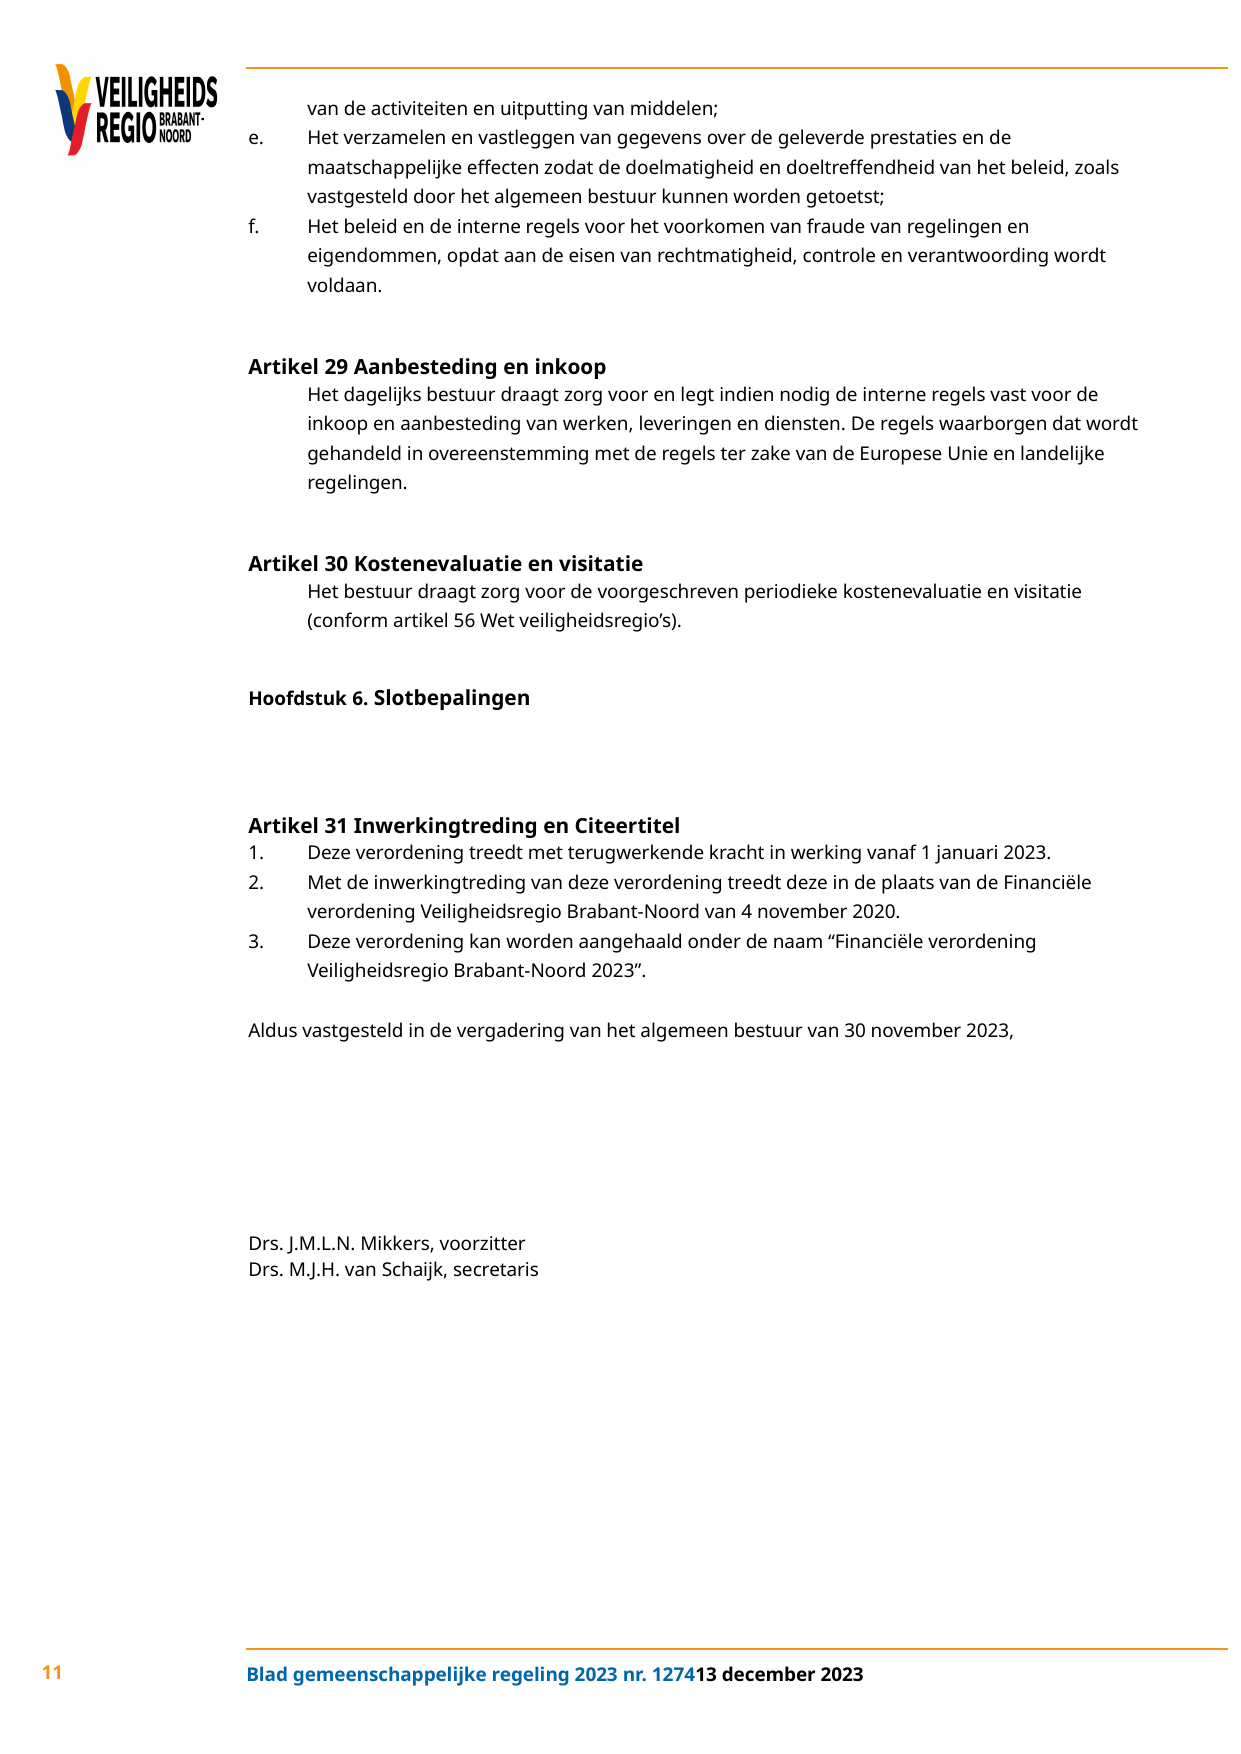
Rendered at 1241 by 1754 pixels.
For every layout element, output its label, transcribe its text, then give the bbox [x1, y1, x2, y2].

text Artikel 31 Inwerkingtreding en Citeertitel [248, 811, 1152, 839]
text Artikel 30 Kostenevaluatie en visitatie [248, 549, 1152, 578]
list van de activiteiten en uitputting van middelen; [248, 95, 1152, 121]
text Drs. M.J.H. van Schaijk, secretaris [248, 1256, 1152, 1281]
list Het dagelijks bestuur draagt zorg voor en legt indien nodig de interne regels vast voor de inkoop en aanbesteding van werken, leveringen en diensten. De regels waarborgen dat wordt gehandeld in overeenstemming met de regels ter zake van de Europese Unie en landelijke regelingen. [248, 381, 1152, 495]
list Deze verordening kan worden aangehaald onder de naam “Financiële verordening Veiligheidsregio Brabant-Noord 2023”. [248, 928, 1152, 983]
text Drs. J.M.L.N. Mikkers, voorzitter [248, 1230, 1152, 1256]
picture [41, 47, 231, 172]
text Hoofdstuk 6. Slotbepalingen [248, 683, 1152, 711]
list Deze verordening treedt met terugwerkende kracht in werking vanaf 1 januari 2023. [248, 839, 1152, 865]
list Het verzamelen en vastleggen van gegevens over de geleverde prestaties en de maatschappelijke effecten zodat de doelmatigheid en doeltreffendheid van het beleid, zoals vastgesteld door het algemeen bestuur kunnen worden getoetst; [248, 124, 1152, 209]
list Het beleid en de interne regels voor het voorkomen van fraude van regelingen en eigendommen, opdat aan de eisen van rechtmatigheid, controle en verantwoording wordt voldaan. [248, 213, 1152, 298]
text Artikel 29 Aanbesteding en inkoop [248, 352, 1152, 381]
list Het bestuur draagt zorg voor de voorgeschreven periodieke kostenevaluatie en visitatie (conform artikel 56 Wet veiligheidsregio’s). [248, 578, 1152, 633]
text Aldus vastgesteld in de vergadering van het algemeen bestuur van 30 november 2023, [248, 1017, 1152, 1042]
list Met de inwerkingtreding van deze verordening treedt deze in de plaats van de Financiële verordening Veiligheidsregio Brabant-Noord van 4 november 2020. [248, 869, 1152, 924]
